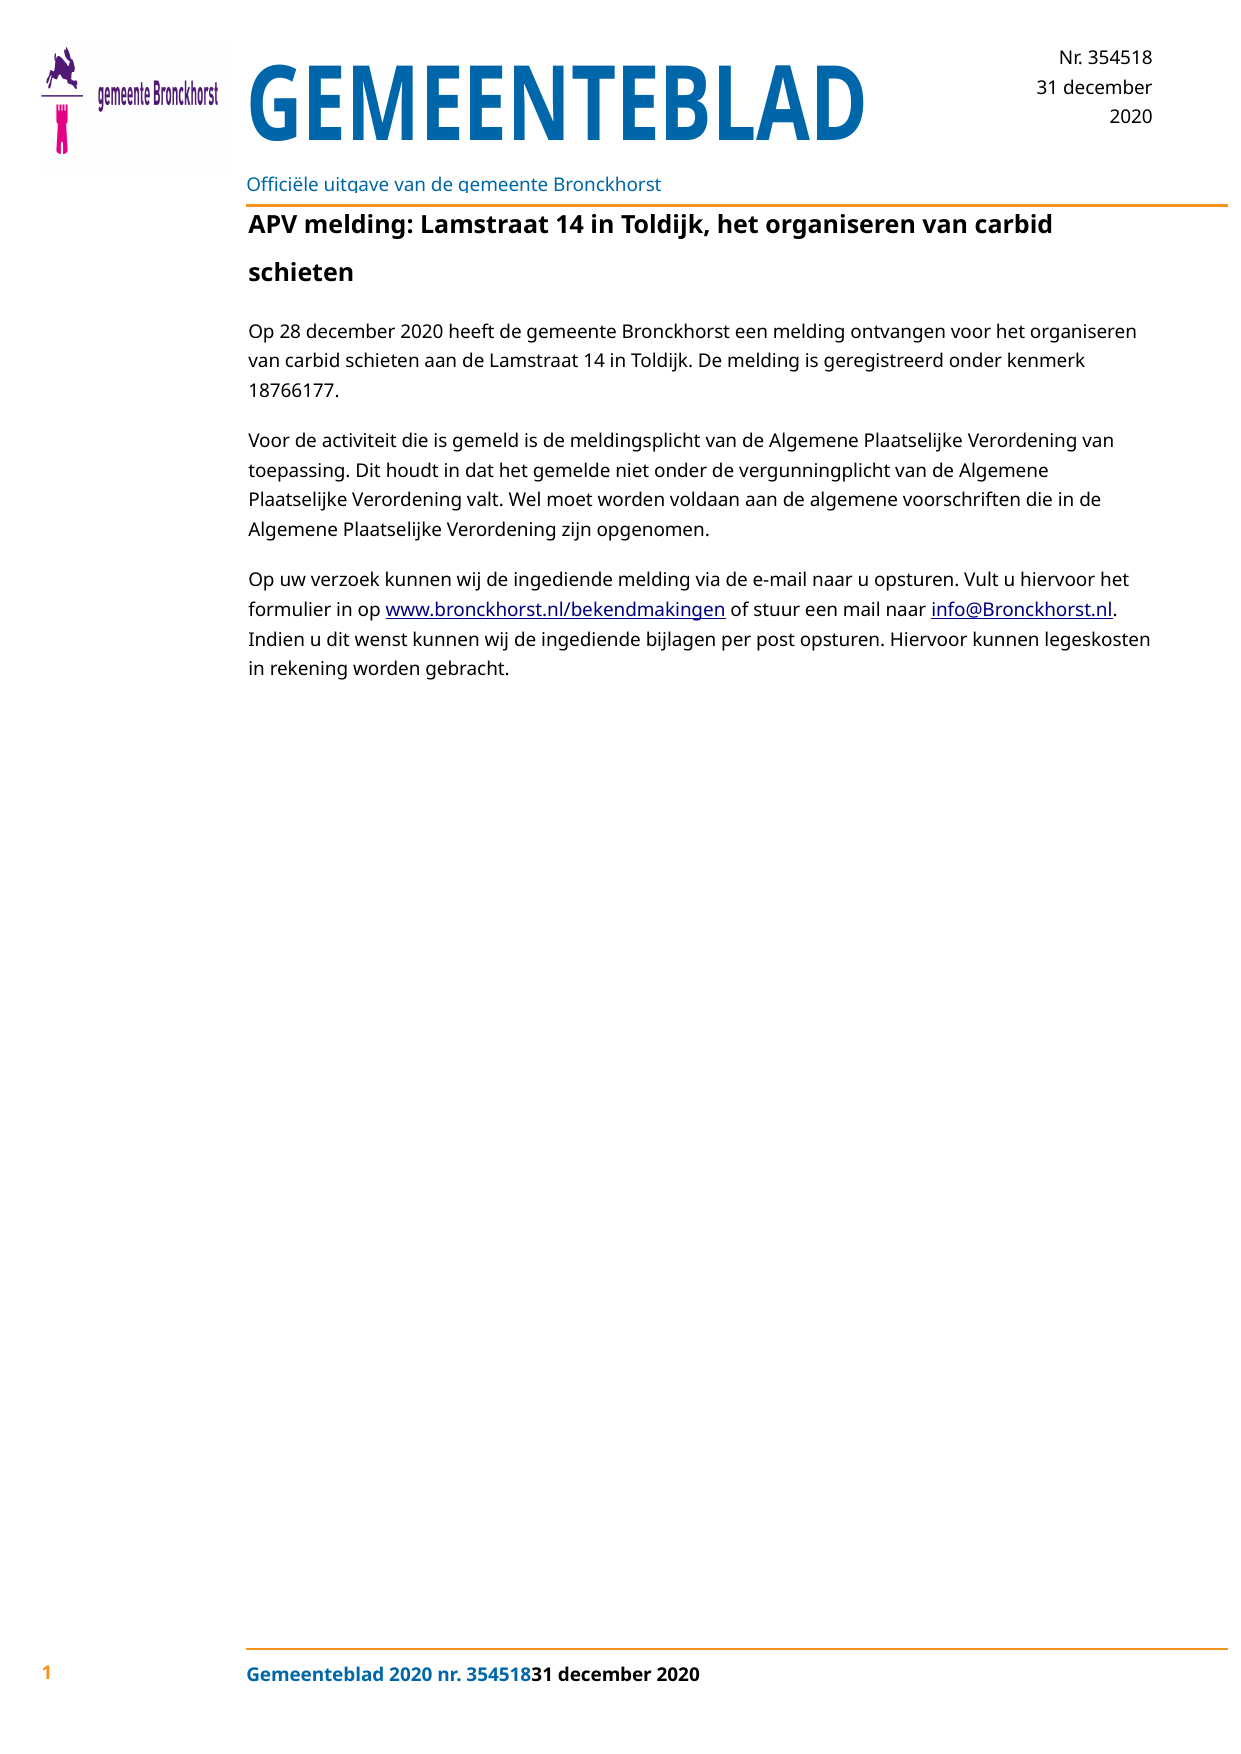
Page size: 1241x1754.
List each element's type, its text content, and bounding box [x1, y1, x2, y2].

picture [41, 47, 231, 172]
text Op uw verzoek kunnen wij de ingediende melding via de e-mail naar u opsturen. Vult u hiervoor het formulier in op www.bronckhorst.nl/bekendmakingen of stuur een mail naar info@Bronckhorst.nl. Indien u dit wenst kunnen wij de ingediende bijlagen per post opsturen. Hiervoor kunnen legeskosten in rekening worden gebracht. [248, 567, 1152, 681]
text Op 28 december 2020 heeft de gemeente Bronckhorst een melding ontvangen voor het organiseren van carbid schieten aan de Lamstraat 14 in Toldijk. De melding is geregistreerd onder kenmerk 18766177. [248, 318, 1152, 403]
text APV melding: Lamstraat 14 in Toldijk, het organiseren van carbid schieten [248, 207, 1152, 288]
text Voor de activiteit die is gemeld is de meldingsplicht van de Algemene Plaatselijke Verordening van toepassing. Dit houdt in dat het gemelde niet onder de vergunningplicht van de Algemene Plaatselijke Verordening valt. Wel moet worden voldaan aan de algemene voorschriften die in de Algemene Plaatselijke Verordening zijn opgenomen. [248, 427, 1152, 542]
